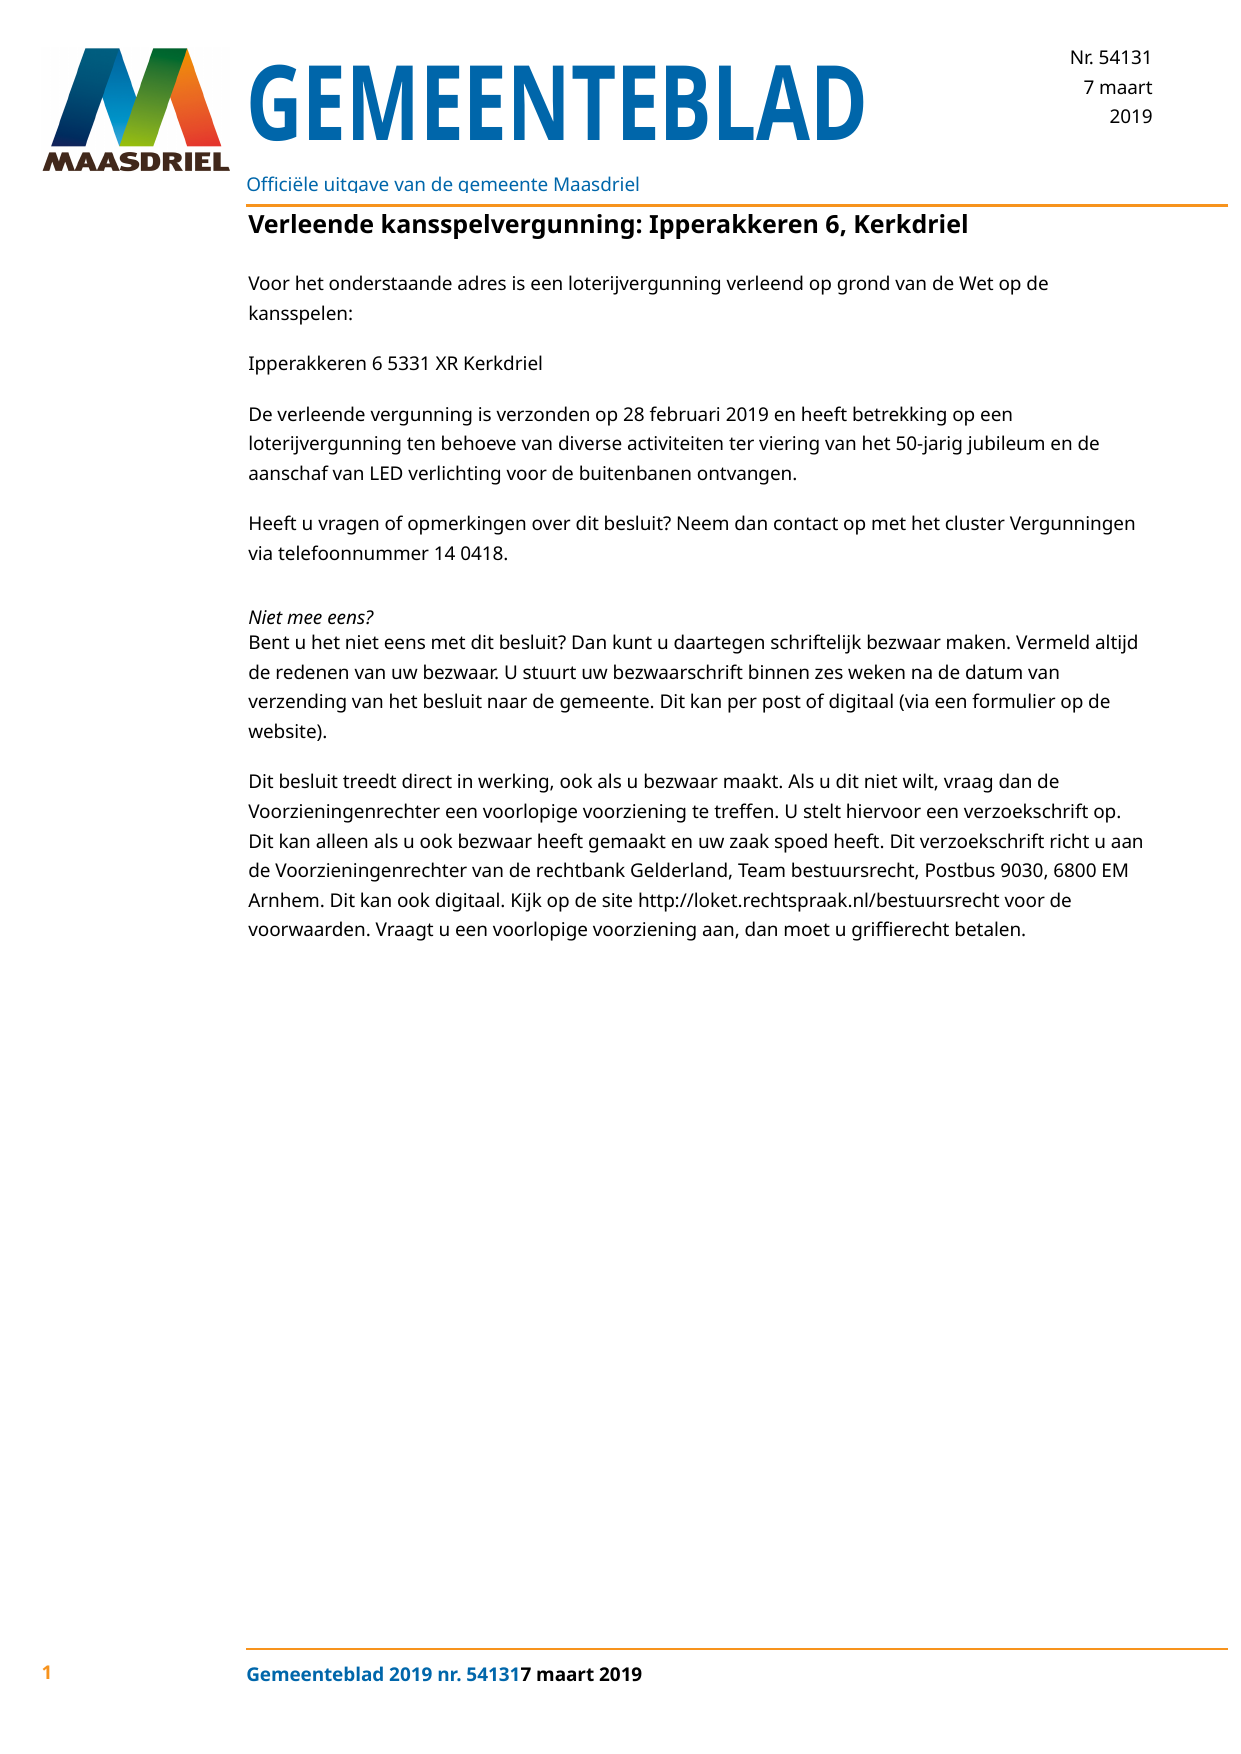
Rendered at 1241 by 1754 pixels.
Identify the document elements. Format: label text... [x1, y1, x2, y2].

text Voor het onderstaande adres is een loterijvergunning verleend op grond van de Wet op de kansspelen: [248, 270, 1152, 326]
text Heeft u vragen of opmerkingen over dit besluit? Neem dan contact op met het cluster Vergunningen via telefoonnummer 14 0418. [248, 510, 1152, 566]
text Niet mee eens? [248, 604, 1152, 629]
text Bent u het niet eens met dit besluit? Dan kunt u daartegen schriftelijk bezwaar maken. Vermeld altijd de redenen van uw bezwaar. U stuurt uw bezwaarschrift binnen zes weken na de datum van verzending van het besluit naar de gemeente. Dit kan per post of digitaal (via een formulier op de website). [248, 629, 1152, 744]
text Ipperakkeren 6 5331 XR Kerkdriel [248, 350, 1152, 376]
text Verleende kansspelvergunning: Ipperakkeren 6, Kerkdriel [248, 207, 1152, 241]
text De verleende vergunning is verzonden op 28 februari 2019 en heeft betrekking op een loterijvergunning ten behoeve van diverse activiteiten ter viering van het 50-jarig jubileum en de aanschaf van LED verlichting voor de buitenbanen ontvangen. [248, 401, 1152, 486]
picture [41, 47, 231, 172]
text Dit besluit treedt direct in werking, ook als u bezwaar maakt. Als u dit niet wilt, vraag dan de Voorzieningenrechter een voorlopige voorziening te treffen. U stelt hiervoor een verzoekschrift op. Dit kan alleen als u ook bezwaar heeft gemaakt en uw zaak spoed heeft. Dit verzoekschrift richt u aan de Voorzieningenrechter van de rechtbank Gelderland, Team bestuursrecht, Postbus 9030, 6800 EM Arnhem. Dit kan ook digitaal. Kijk op de site http://loket.rechtspraak.nl/bestuursrecht voor de voorwaarden. Vraagt u een voorlopige voorziening aan, dan moet u griffierecht betalen. [248, 769, 1152, 942]
